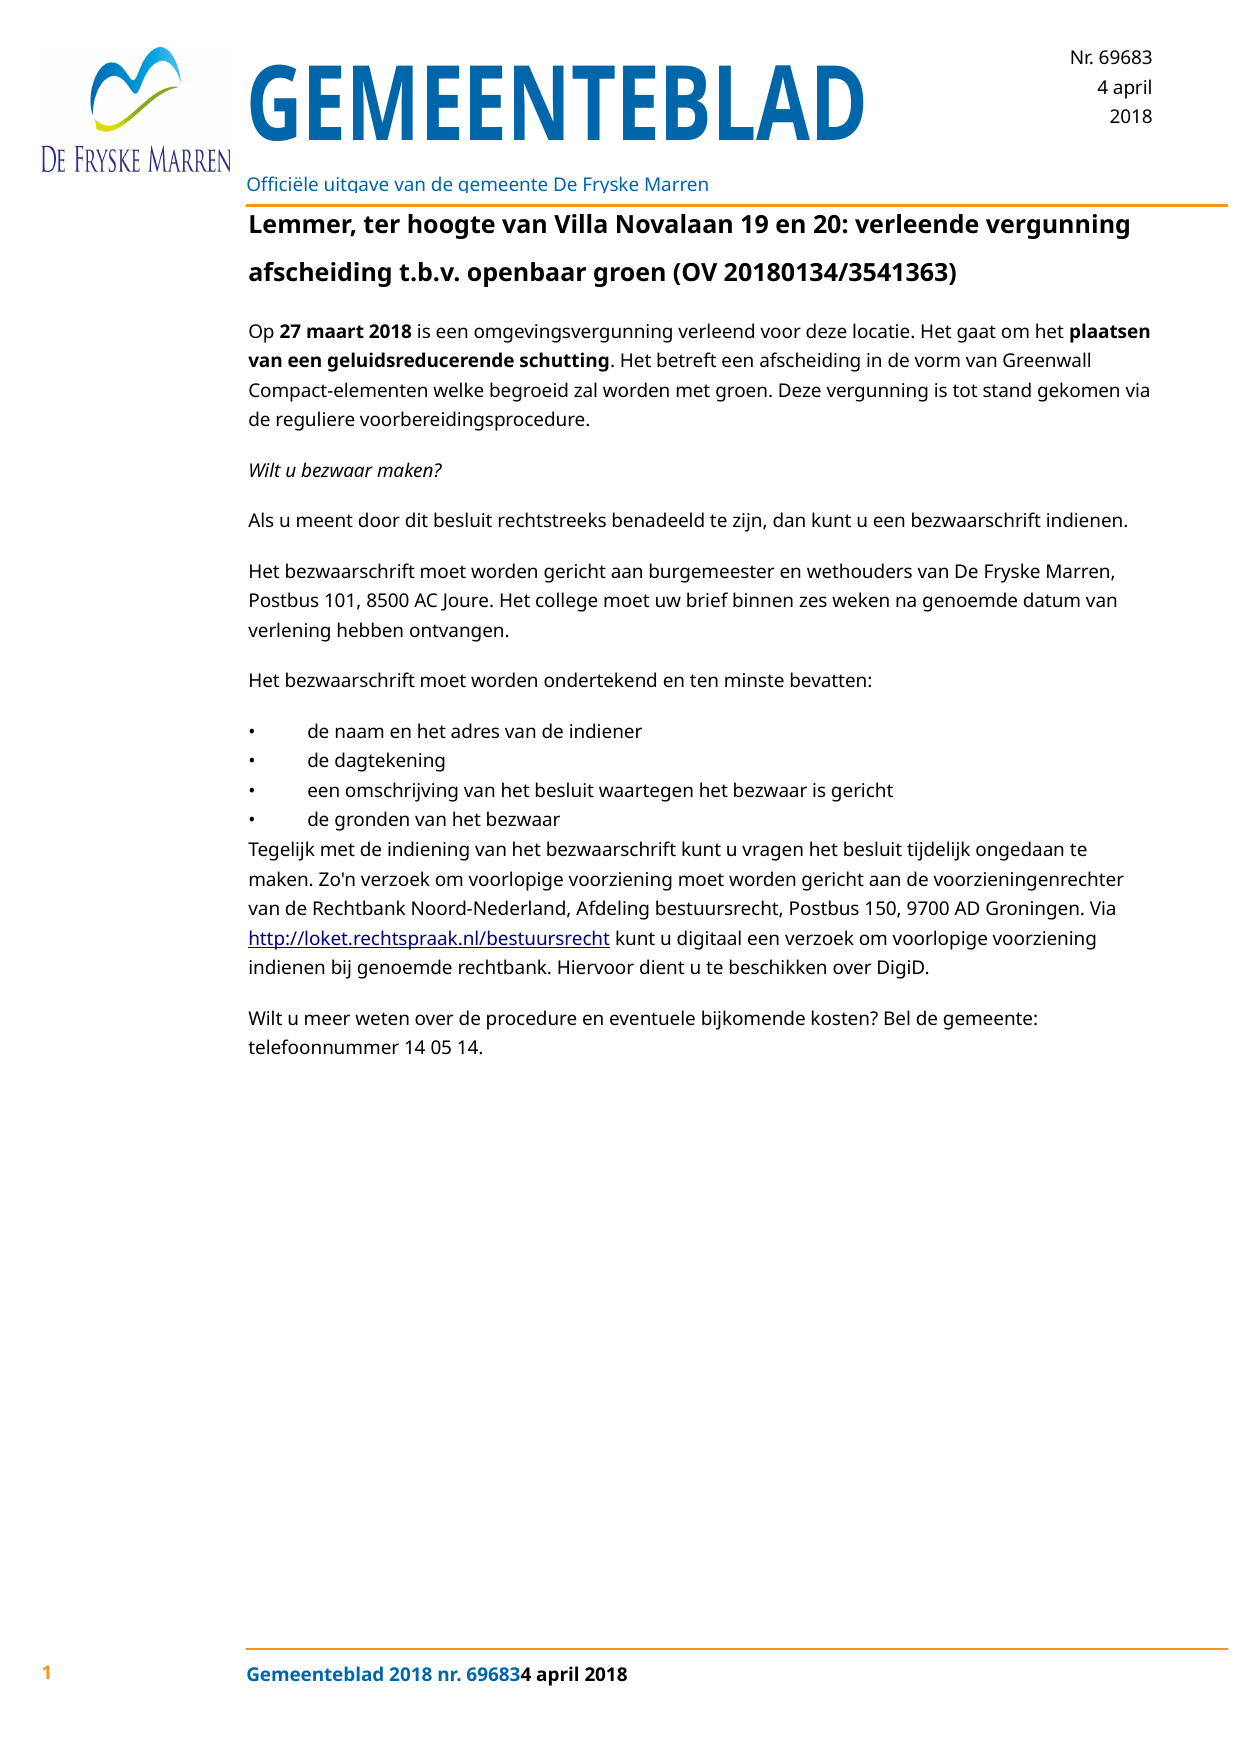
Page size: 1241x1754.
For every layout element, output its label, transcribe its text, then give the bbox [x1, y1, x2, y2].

text Het bezwaarschrift moet worden ondertekend en ten minste bevatten: [248, 667, 1152, 693]
text Op 27 maart 2018 is een omgevingsvergunning verleend voor deze locatie. Het gaat om het plaatsen van een geluidsreducerende schutting. Het betreft een afscheiding in de vorm van Greenwall Compact-elementen welke begroeid zal worden met groen. Deze vergunning is tot stand gekomen via de reguliere voorbereidingsprocedure. [248, 318, 1152, 432]
text Als u meent door dit besluit rechtstreeks benadeeld te zijn, dan kunt u een bezwaarschrift indienen. [248, 507, 1152, 533]
list de gronden van het bezwaar [248, 807, 1152, 832]
list de dagtekening [248, 747, 1152, 773]
picture [41, 47, 231, 172]
text Het bezwaarschrift moet worden gericht aan burgemeester en wethouders van De Fryske Marren, Postbus 101, 8500 AC Joure. Het college moet uw brief binnen zes weken na genoemde datum van verlening hebben ontvangen. [248, 558, 1152, 643]
text Wilt u bezwaar maken? [248, 457, 1152, 483]
list de naam en het adres van de indiener [248, 718, 1152, 744]
text Tegelijk met de indiening van het bezwaarschrift kunt u vragen het besluit tijdelijk ongedaan te maken. Zo'n verzoek om voorlopige voorziening moet worden gericht aan de voorzieningenrechter van de Rechtbank Noord-Nederland, Afdeling bestuursrecht, Postbus 150, 9700 AD Groningen. Via http://loket.rechtspraak.nl/bestuursrecht kunt u digitaal een verzoek om voorlopige voorziening indienen bij genoemde rechtbank. Hiervoor dient u te beschikken over DigiD. [248, 836, 1152, 980]
text Lemmer, ter hoogte van Villa Novalaan 19 en 20: verleende vergunning afscheiding t.b.v. openbaar groen (OV 20180134/3541363) [248, 207, 1152, 288]
text Wilt u meer weten over de procedure en eventuele bijkomende kosten? Bel de gemeente: telefoonnummer 14 05 14. [248, 1005, 1152, 1060]
list een omschrijving van het besluit waartegen het bezwaar is gericht [248, 777, 1152, 803]
